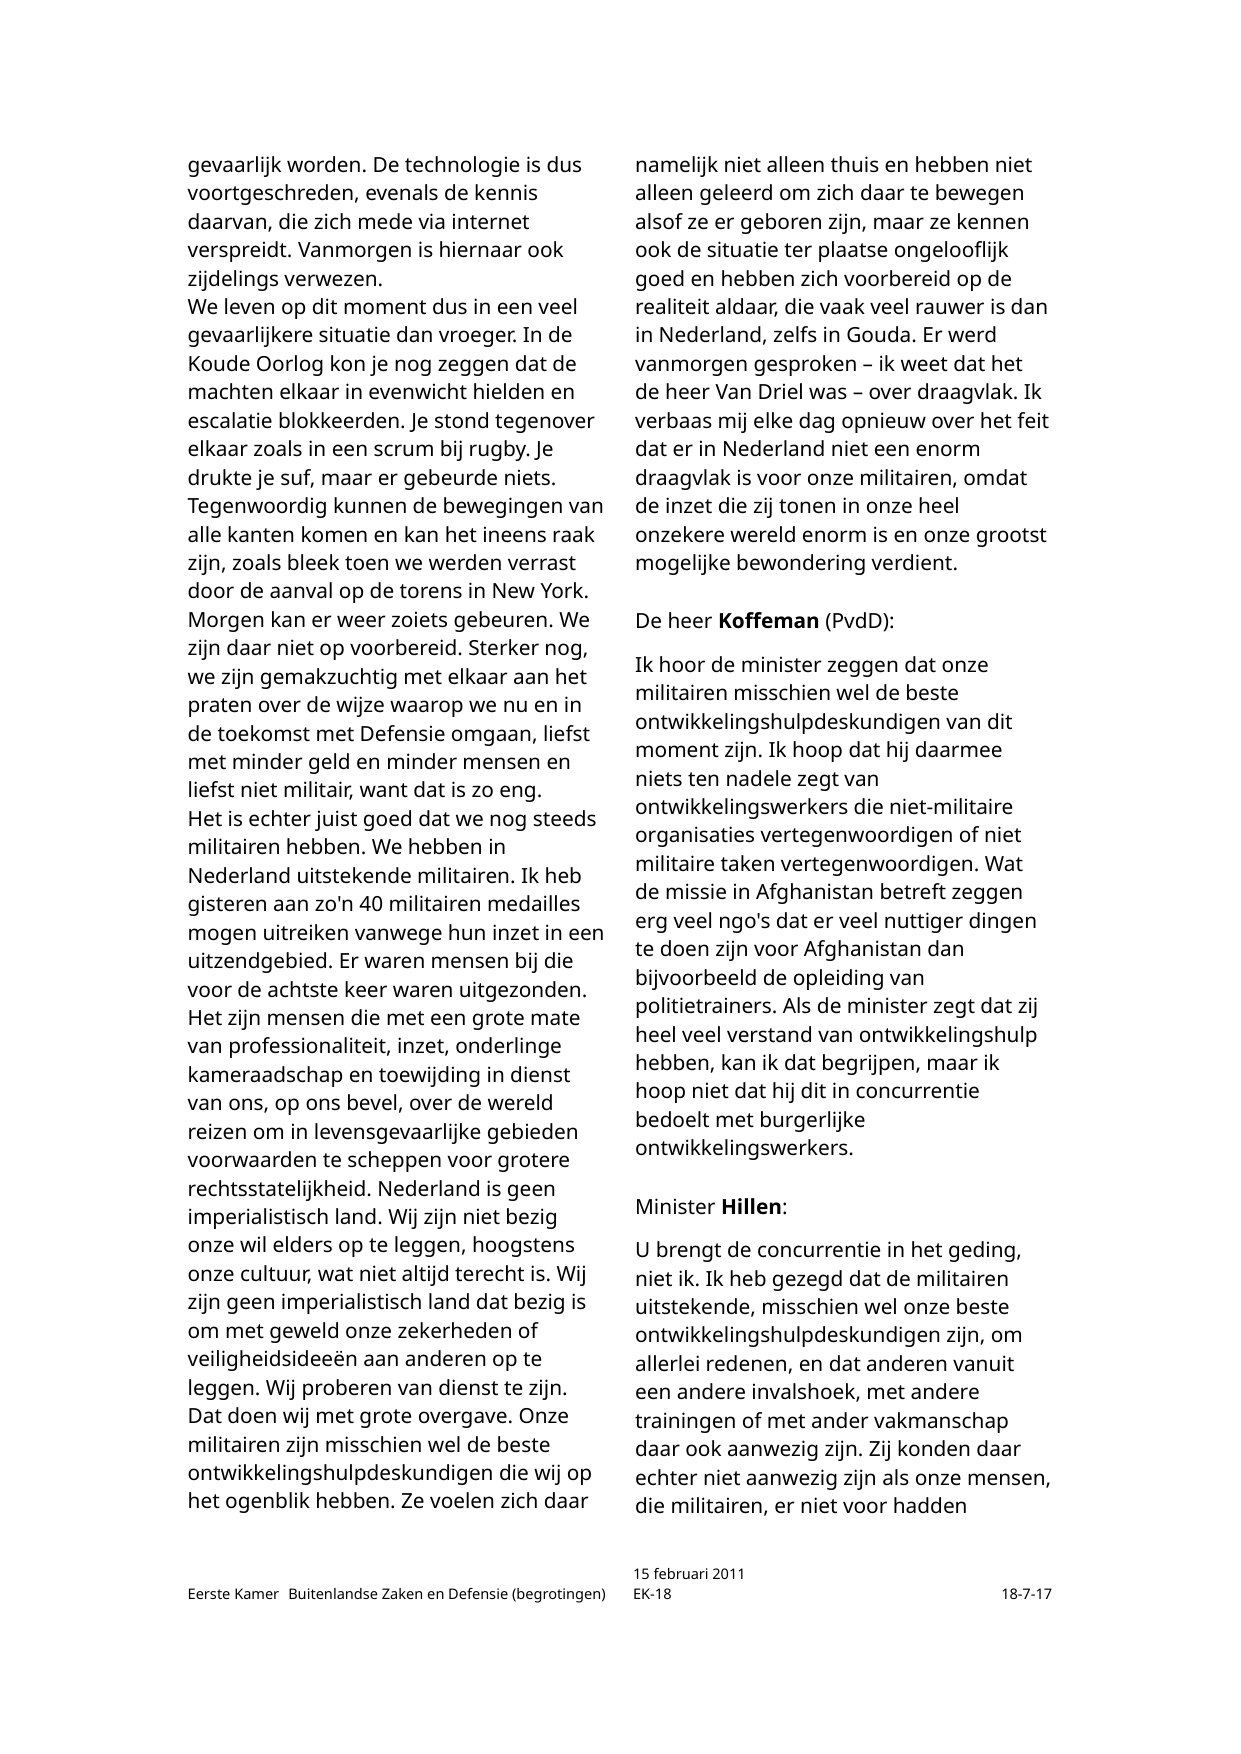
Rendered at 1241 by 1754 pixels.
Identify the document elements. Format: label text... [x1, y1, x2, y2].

text Het is echter juist goed dat we nog steeds militairen hebben. We hebben in Nederland uitstekende militairen. Ik heb gisteren aan zo'n 40 militairen medailles mogen uitreiken vanwege hun inzet in een uitzendgebied. Er waren mensen bij die voor de achtste keer waren uitgezonden. Het zijn mensen die met een grote mate van professionaliteit, inzet, onderlinge kameraadschap en toewijding in dienst van ons, op ons bevel, over de wereld reizen om in levensgevaarlijke gebieden voorwaarden te scheppen voor grotere rechtsstatelijkheid. Nederland is geen imperialistisch land. Wij zijn niet bezig onze wil elders op te leggen, hoogstens onze cultuur, wat niet altijd terecht is. Wij zijn geen imperialistisch land dat bezig is om met geweld onze zekerheden of veiligheidsideeën aan anderen op te leggen. Wij proberen van dienst te zijn. [187, 804, 605, 1401]
text We leven op dit moment dus in een veel gevaarlijkere situatie dan vroeger. In de Koude Oorlog kon je nog zeggen dat de machten elkaar in evenwicht hielden en escalatie blokkeerden. Je stond tegenover elkaar zoals in een scrum bij rugby. Je drukte je suf, maar er gebeurde niets. Tegenwoordig kunnen de bewegingen van alle kanten komen en kan het ineens raak zijn, zoals bleek toen we werden verrast door de aanval op de torens in New York. Morgen kan er weer zoiets gebeuren. We zijn daar niet op voorbereid. Sterker nog, we zijn gemakzuchtig met elkaar aan het praten over de wijze waarop we nu en in de toekomst met Defensie omgaan, liefst met minder geld en minder mensen en liefst niet militair, want dat is zo eng. [187, 292, 605, 804]
text Dat doen wij met grote overgave. Onze militairen zijn misschien wel de beste ontwikkelingshulpdeskundigen die wij op het ogenblik hebben. Ze voelen zich daar [187, 1401, 605, 1515]
text De heer Koffeman (PvdD): [635, 607, 1053, 635]
text namelijk niet alleen thuis en hebben niet alleen geleerd om zich daar te bewegen alsof ze er geboren zijn, maar ze kennen ook de situatie ter plaatse ongelooflijk goed en hebben zich voorbereid op de realiteit aldaar, die vaak veel rauwer is dan in Nederland, zelfs in Gouda. Er werd vanmorgen gesproken – ik weet dat het de heer Van Driel was – over draagvlak. Ik verbaas mij elke dag opnieuw over het feit dat er in Nederland niet een enorm draagvlak is voor onze militairen, omdat de inzet die zij tonen in onze heel onzekere wereld enorm is en onze grootst mogelijke bewondering verdient. [635, 150, 1053, 577]
text Ik hoor de minister zeggen dat onze militairen misschien wel de beste ontwikkelingshulpdeskundigen van dit moment zijn. Ik hoop dat hij daarmee niets ten nadele zegt van ontwikkelingswerkers die niet-militaire organisaties vertegenwoordigen of niet militaire taken vertegenwoordigen. Wat de missie in Afghanistan betreft zeggen erg veel ngo's dat er veel nuttiger dingen te doen zijn voor Afghanistan dan bijvoorbeeld de opleiding van politietrainers. Als de minister zegt dat zij heel veel verstand van ontwikkelingshulp hebben, kan ik dat begrijpen, maar ik hoop niet dat hij dit in concurrentie bedoelt met burgerlijke ontwikkelingswerkers. [635, 650, 1053, 1162]
text U brengt de concurrentie in het geding, niet ik. Ik heb gezegd dat de militairen uitstekende, misschien wel onze beste ontwikkelingshulpdeskundigen zijn, om allerlei redenen, en dat anderen vanuit een andere invalshoek, met andere trainingen of met ander vakmanschap daar ook aanwezig zijn. Zij konden daar echter niet aanwezig zijn als onze mensen, die militairen, er niet voor hadden [635, 1235, 1053, 1520]
text Minister Hillen: [635, 1192, 1053, 1220]
text gevaarlijk worden. De technologie is dus voortgeschreden, evenals de kennis daarvan, die zich mede via internet verspreidt. Vanmorgen is hiernaar ook zijdelings verwezen. [187, 150, 605, 292]
